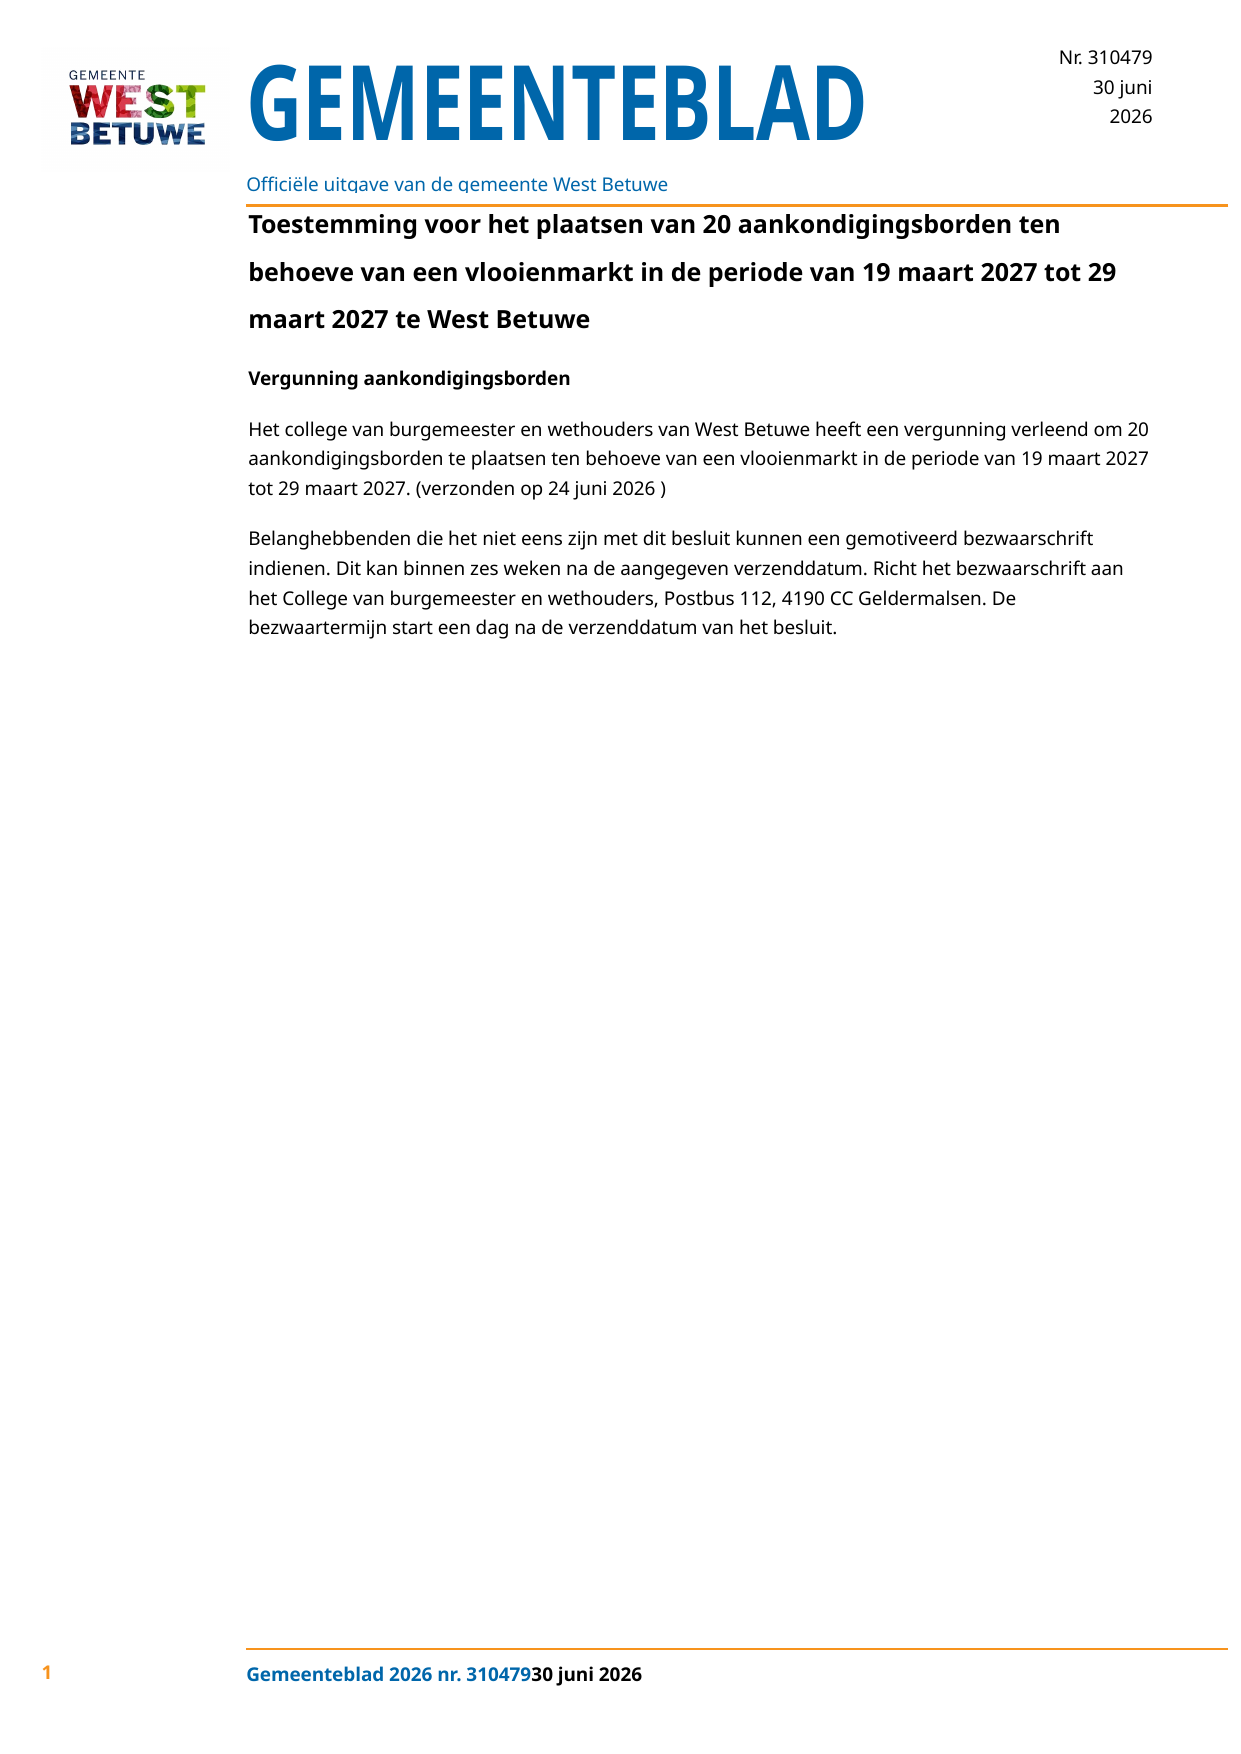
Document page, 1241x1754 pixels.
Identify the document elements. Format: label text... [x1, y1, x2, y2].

picture [41, 47, 231, 172]
text Het college van burgemeester en wethouders van West Betuwe heeft een vergunning verleend om 20 aankondigingsborden te plaatsen ten behoeve van een vlooienmarkt in de periode van 19 maart 2027 tot 29 maart 2027. (verzonden op 24 juni 2026 ) [248, 416, 1152, 501]
text Toestemming voor het plaatsen van 20 aankondigingsborden ten behoeve van een vlooienmarkt in de periode van 19 maart 2027 tot 29 maart 2027 te West Betuwe [248, 207, 1152, 336]
text Belanghebbenden die het niet eens zijn met dit besluit kunnen een gemotiveerd bezwaarschrift indienen. Dit kan binnen zes weken na de aangegeven verzenddatum. Richt het bezwaarschrift aan het College van burgemeester en wethouders, Postbus 112, 4190 CC Geldermalsen. De bezwaartermijn start een dag na de verzenddatum van het besluit. [248, 526, 1152, 640]
text Vergunning aankondigingsborden [248, 366, 1152, 391]
